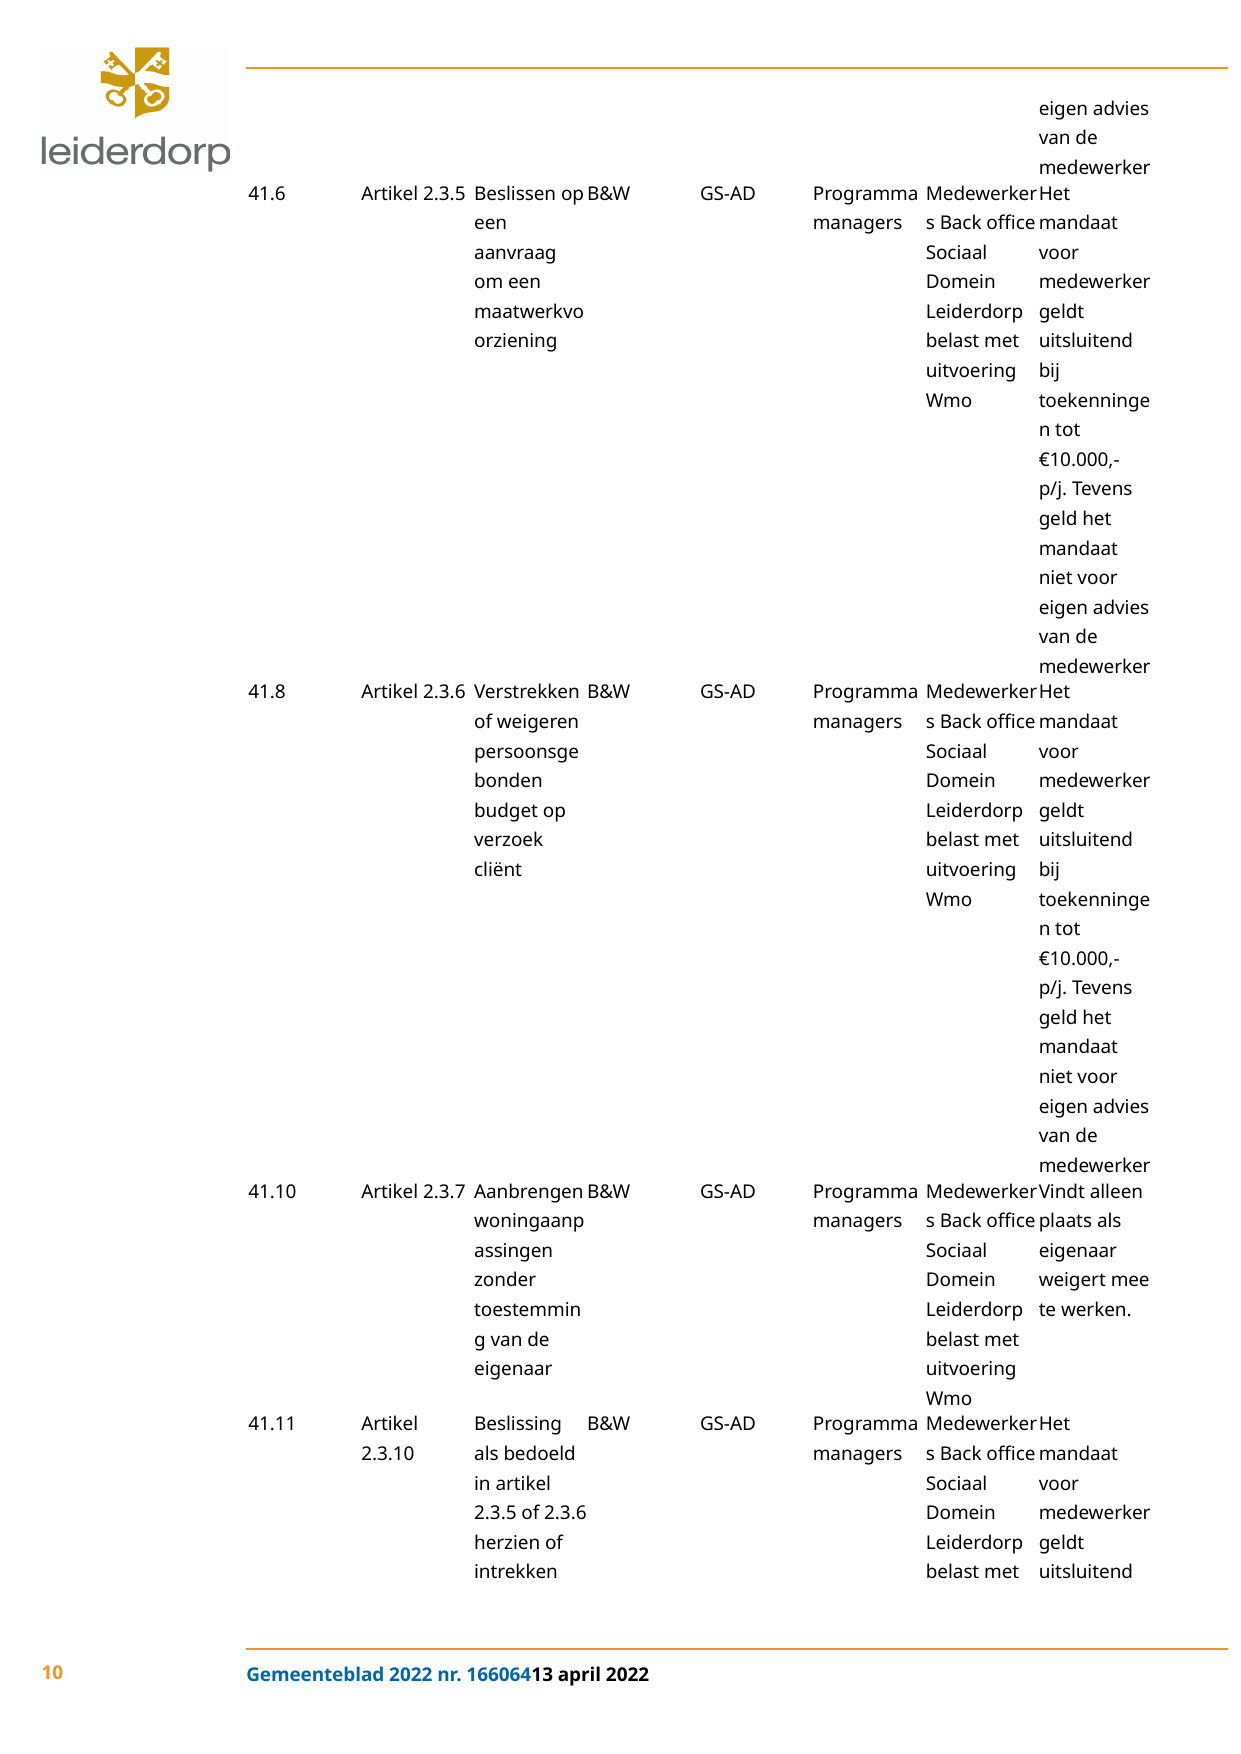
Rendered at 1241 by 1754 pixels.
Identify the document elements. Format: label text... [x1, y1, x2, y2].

table_cell 41.8 [248, 679, 361, 1178]
table_cell Programmamanagers [813, 1178, 926, 1411]
table_cell [587, 95, 700, 180]
table_cell eigen advies van de medewerker [1039, 95, 1152, 180]
table_cell GS-AD [700, 180, 813, 679]
table_cell Programmamanagers [813, 679, 926, 1178]
table_cell 41.11 [248, 1411, 361, 1584]
table_cell GS-AD [700, 1411, 813, 1584]
table_cell GS-AD [700, 1178, 813, 1411]
table_cell Vindt alleen plaats als eigenaar weigert mee te werken. [1039, 1178, 1152, 1411]
table_cell [361, 95, 474, 180]
table_cell Medewerkers Back office Sociaal Domein Leiderdorp belast met uitvoering Wmo [926, 1178, 1038, 1411]
table_cell [474, 95, 587, 180]
table_cell Artikel 2.3.7 [361, 1178, 474, 1411]
table_cell [926, 95, 1038, 180]
table_cell Het mandaat voor medewerker geldt uitsluitend bij toekenningen tot €10.000,- p/j. Tevens geld het mandaat niet voor eigen advies van de medewerker [1039, 679, 1152, 1178]
table_cell B&W [587, 1178, 700, 1411]
table_cell Programmamanagers [813, 180, 926, 679]
table_cell Medewerkers Back office Sociaal Domein Leiderdorp belast met uitvoering Wmo [926, 180, 1038, 679]
table_cell Artikel 2.3.5 [361, 180, 474, 679]
table_cell 41.10 [248, 1178, 361, 1411]
table_cell B&W [587, 180, 700, 679]
table_cell Beslissing als bedoeld in artikel 2.3.5 of 2.3.6 herzien of intrekken [474, 1411, 587, 1584]
table_cell [700, 95, 813, 180]
table_cell Artikel 2.3.10 [361, 1411, 474, 1584]
table_cell Het mandaat voor medewerker geldt uitsluitend bij toekenningen tot €10.000,- p/j. Tevens geld het mandaat niet voor eigen advies van de medewerker [1039, 180, 1152, 679]
table_cell Artikel 2.3.6 [361, 679, 474, 1178]
picture [41, 47, 231, 172]
table_cell GS-AD [700, 679, 813, 1178]
table_cell [813, 95, 926, 180]
table_cell B&W [587, 1411, 700, 1584]
table_cell Aanbrengen woningaanpassingen zonder toestemming van de eigenaar [474, 1178, 587, 1411]
table_cell Medewerkers Back office Sociaal Domein Leiderdorp belast met uitvoering Wmo [926, 679, 1038, 1178]
table_cell Programmamanagers [813, 1411, 926, 1584]
table_cell Medewerkers Back office Sociaal Domein Leiderdorp belast met [926, 1411, 1038, 1584]
table_cell [248, 95, 361, 180]
table_cell 41.6 [248, 180, 361, 679]
table_cell Beslissen op een aanvraag om een maatwerkvoorziening [474, 180, 587, 679]
table_cell Verstrekken of weigeren persoonsgebonden budget op verzoek cliënt [474, 679, 587, 1178]
table_cell B&W [587, 679, 700, 1178]
table_cell Het mandaat voor medewerker geldt uitsluitend [1039, 1411, 1152, 1584]
